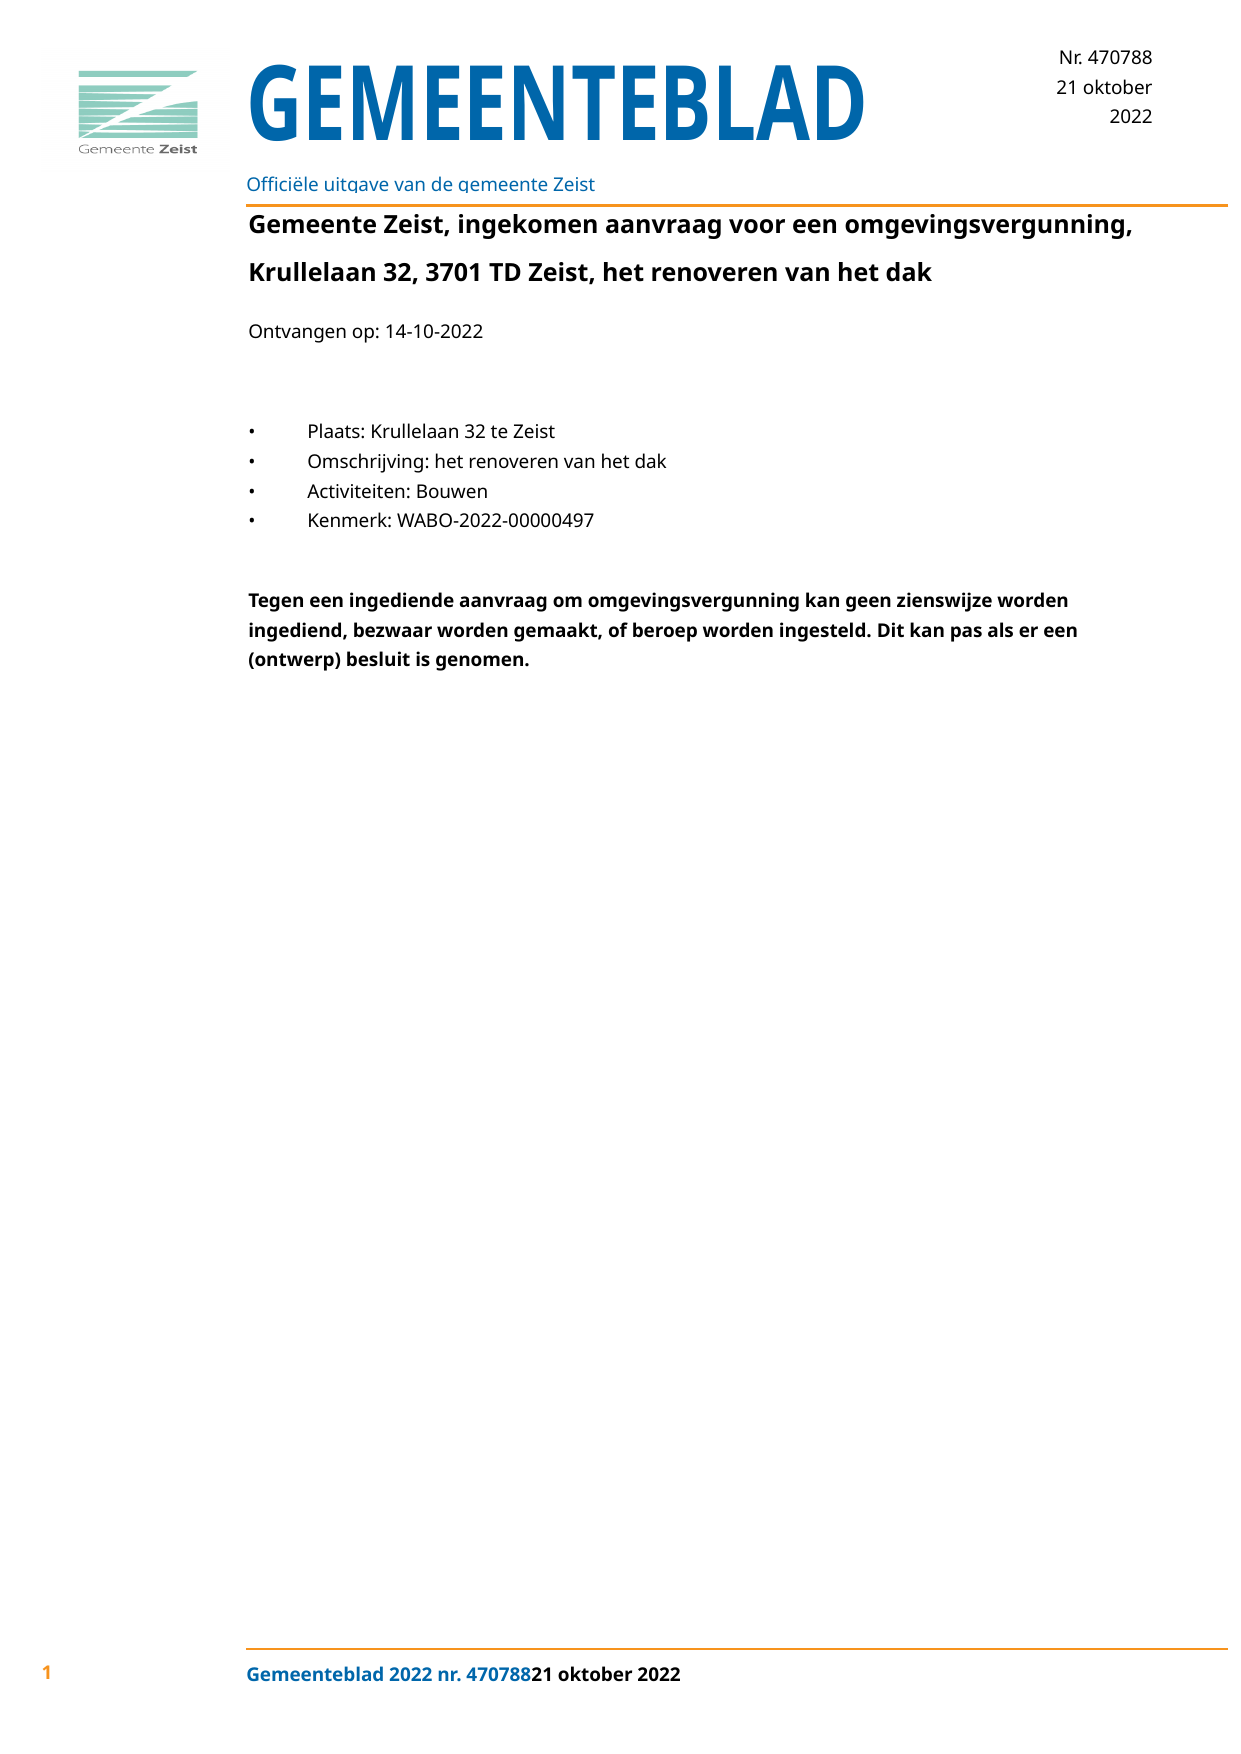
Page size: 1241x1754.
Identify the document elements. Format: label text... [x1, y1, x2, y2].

list Kenmerk: WABO-2022-00000497 [248, 507, 1152, 533]
list Omschrijving: het renoveren van het dak [248, 448, 1152, 474]
text Gemeente Zeist, ingekomen aanvraag voor een omgevingsvergunning, Krullelaan 32, 3701 TD Zeist, het renoveren van het dak [248, 207, 1152, 288]
text Ontvangen op: 14-10-2022 [248, 318, 1152, 344]
list Activiteiten: Bouwen [248, 478, 1152, 504]
text Tegen een ingediende aanvraag om omgevingsvergunning kan geen zienswijze worden ingediend, bezwaar worden gemaakt, of beroep worden ingesteld. Dit kan pas als er een (ontwerp) besluit is genomen. [248, 587, 1152, 672]
list Plaats: Krullelaan 32 te Zeist [248, 419, 1152, 444]
picture [41, 47, 231, 172]
